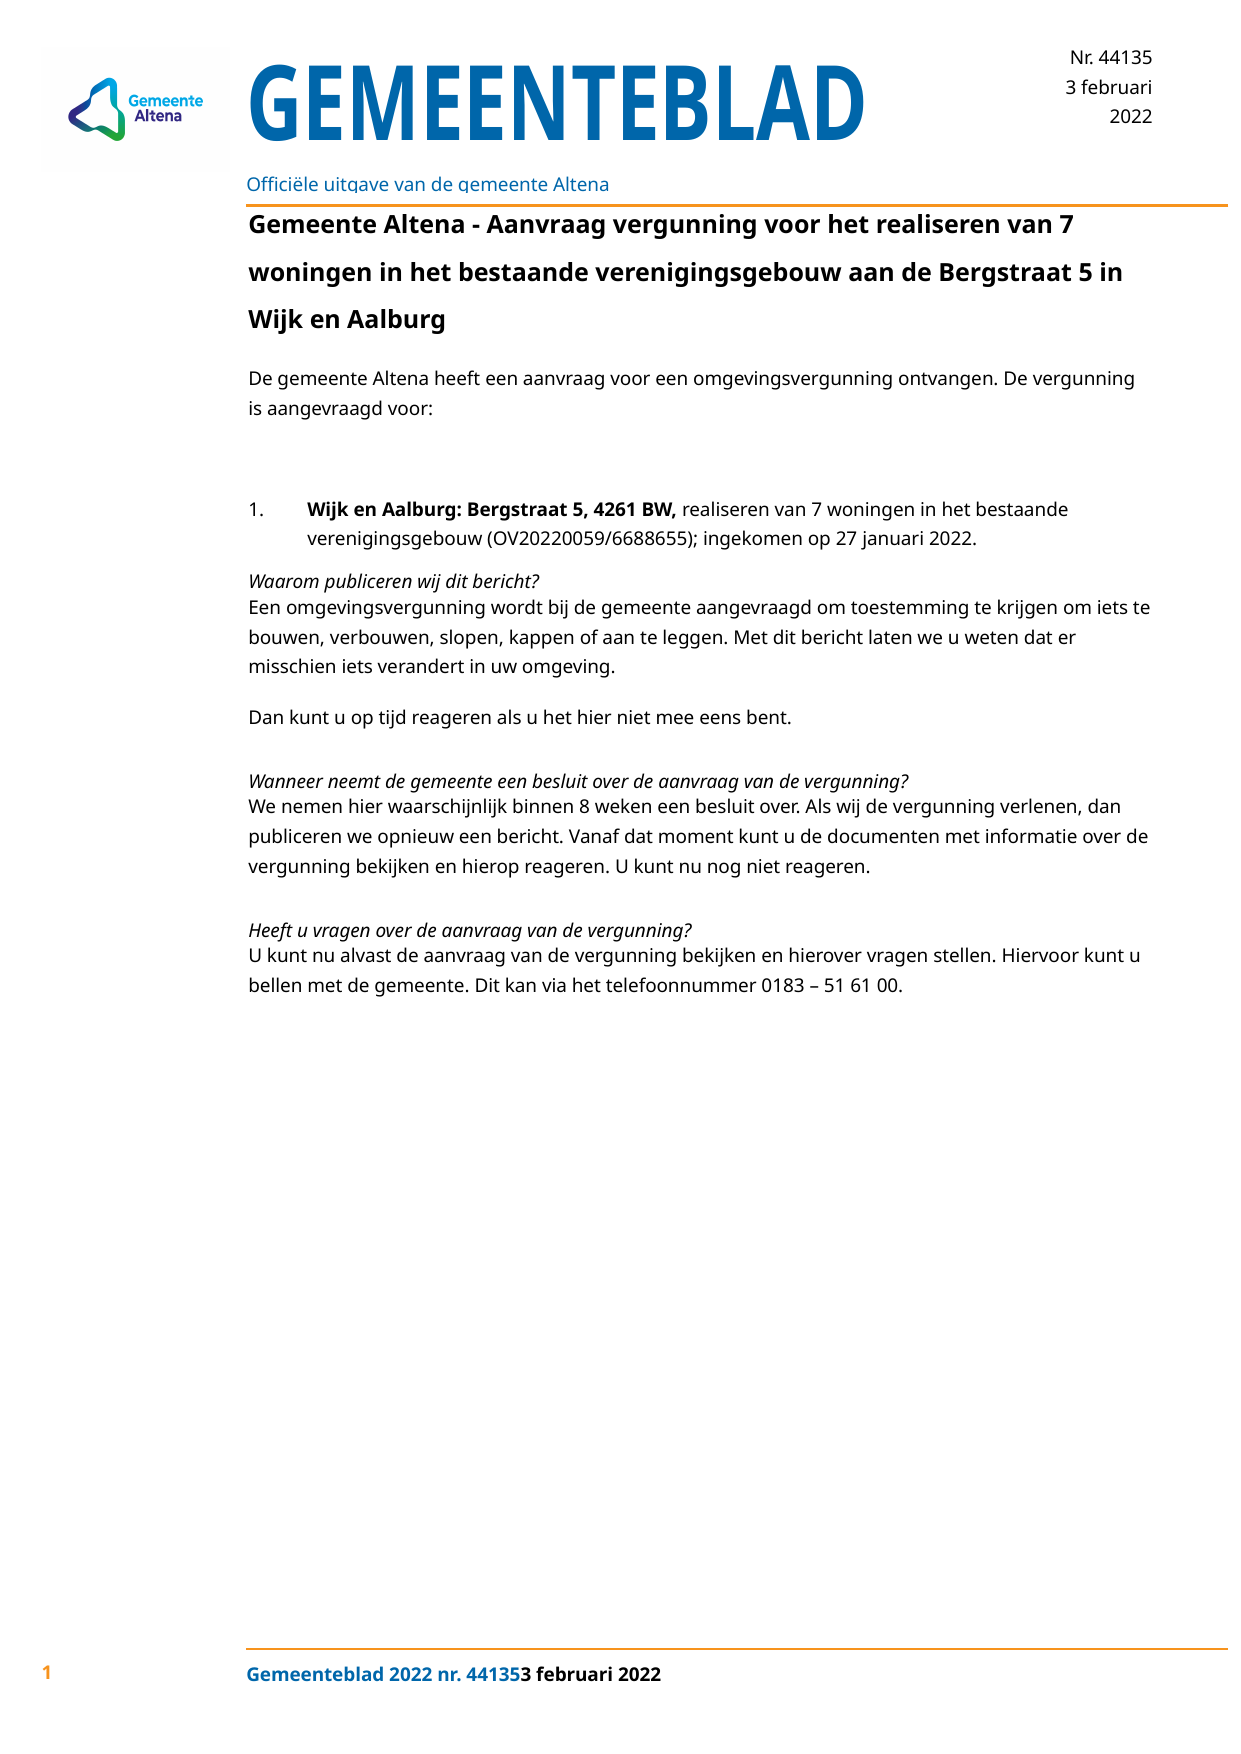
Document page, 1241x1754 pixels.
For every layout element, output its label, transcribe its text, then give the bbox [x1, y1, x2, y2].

text Wanneer neemt de gemeente een besluit over de aanvraag van de vergunning? [248, 768, 1152, 794]
text Dan kunt u op tijd reageren als u het hier niet mee eens bent. [248, 704, 1152, 730]
text We nemen hier waarschijnlijk binnen 8 weken een besluit over. Als wij de vergunning verlenen, dan publiceren we opnieuw een bericht. Vanaf dat moment kunt u de documenten met informatie over de vergunning bekijken en hierop reageren. U kunt nu nog niet reageren. [248, 794, 1152, 878]
text Waarom publiceren wij dit bericht? [248, 569, 1152, 594]
text Heeft u vragen over de aanvraag van de vergunning? [248, 917, 1152, 942]
list Wijk en Aalburg: Bergstraat 5, 4261 BW, realiseren van 7 woningen in het bestaande verenigingsgebouw (OV20220059/6688655); ingekomen op 27 januari 2022. [248, 496, 1152, 551]
text Een omgevingsvergunning wordt bij de gemeente aangevraagd om toestemming te krijgen om iets te bouwen, verbouwen, slopen, kappen of aan te leggen. Met dit bericht laten we u weten dat er misschien iets verandert in uw omgeving. [248, 594, 1152, 679]
text U kunt nu alvast de aanvraag van de vergunning bekijken en hierover vragen stellen. Hiervoor kunt u bellen met de gemeente. Dit kan via het telefoonnummer 0183 – 51 61 00. [248, 942, 1152, 998]
picture [41, 47, 231, 172]
text De gemeente Altena heeft een aanvraag voor een omgevingsvergunning ontvangen. De vergunning is aangevraagd voor: [248, 366, 1152, 421]
text Gemeente Altena - Aanvraag vergunning voor het realiseren van 7 woningen in het bestaande verenigingsgebouw aan de Bergstraat 5 in Wijk en Aalburg [248, 207, 1152, 336]
